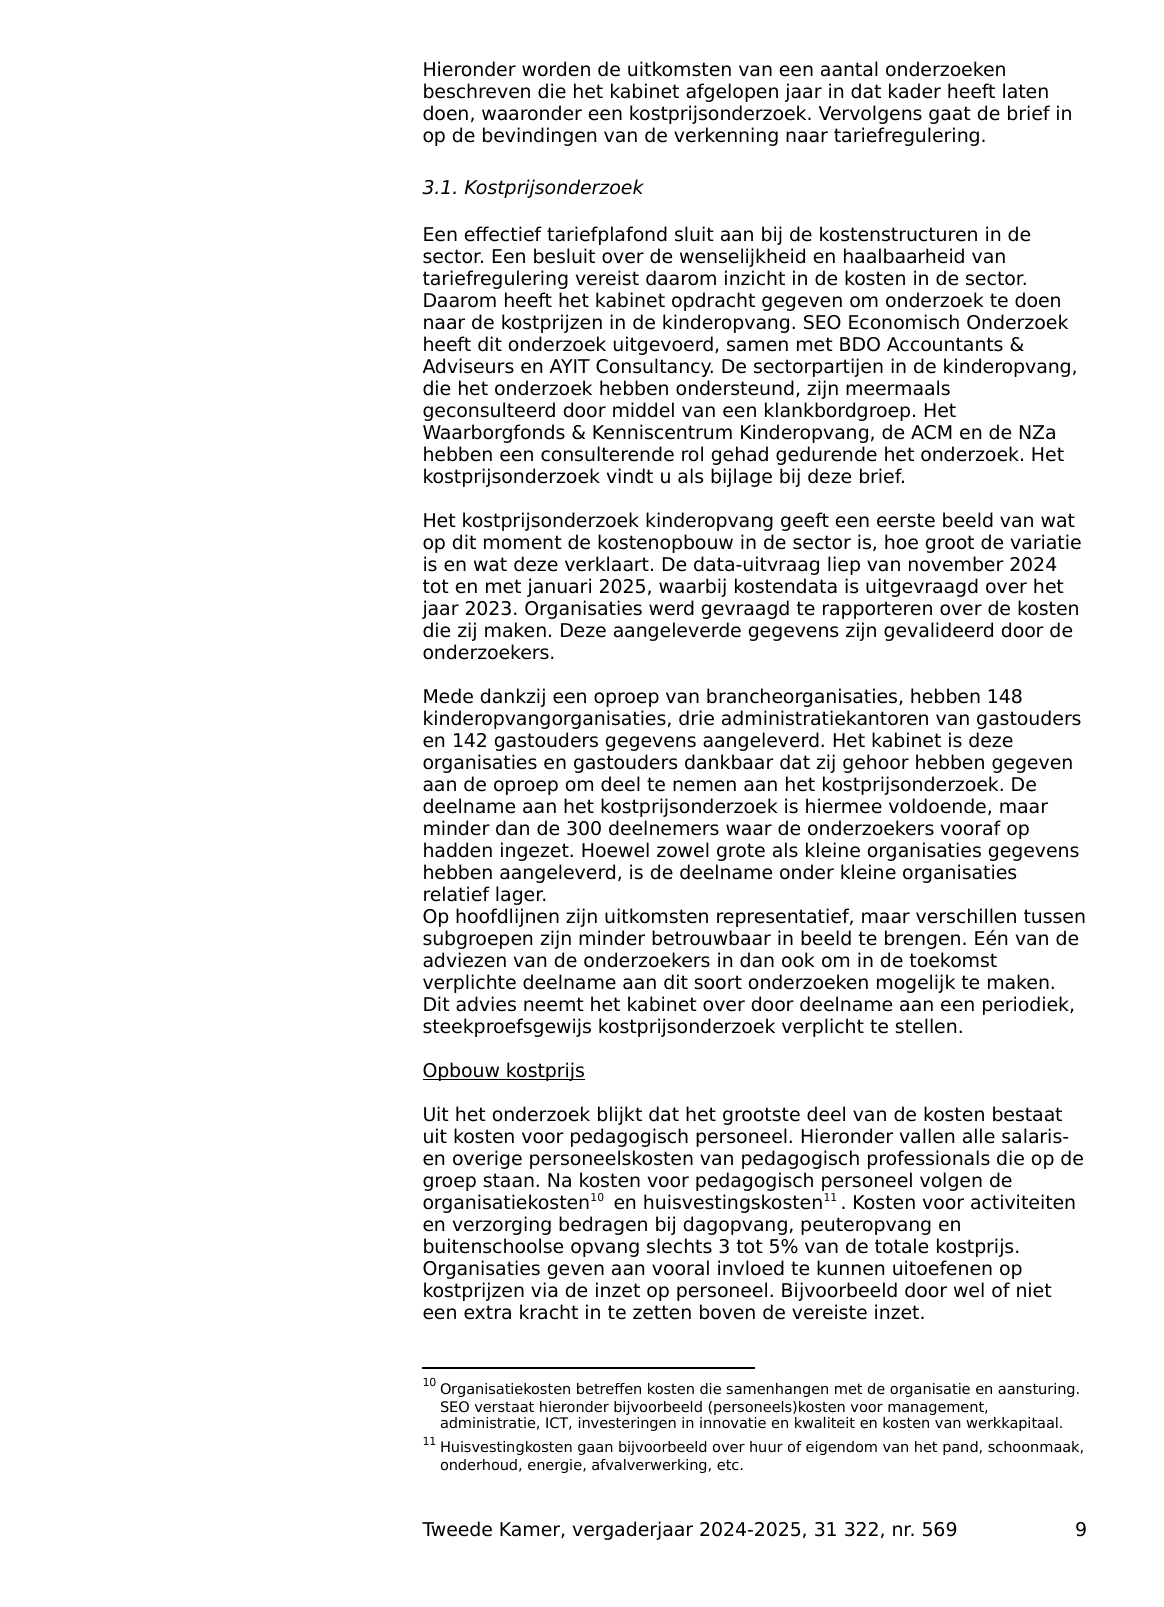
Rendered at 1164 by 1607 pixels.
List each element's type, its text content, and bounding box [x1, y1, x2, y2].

text Huisvestingkosten gaan bijvoorbeeld over huur of eigendom van het pand, schoonmaak, onderhoud, energie, afvalverwerking, etc. [422, 1435, 1087, 1474]
text Mede dankzij een oproep van brancheorganisaties, hebben 148 kinderopvangorganisaties, drie administratiekantoren van gastouders en 142 gastouders gegevens aangeleverd. Het kabinet is deze organisaties en gastouders dankbaar dat zij gehoor hebben gegeven aan de oproep om deel te nemen aan het kostprijsonderzoek. De deelname aan het kostprijsonderzoek is hiermee voldoende, maar minder dan de 300 deelnemers waar de onderzoekers vooraf op hadden ingezet. Hoewel zowel grote als kleine organisaties gegevens hebben aangeleverd, is de deelname onder kleine organisaties relatief lager. [422, 686, 1087, 906]
text Hieronder worden de uitkomsten van een aantal onderzoeken beschreven die het kabinet afgelopen jaar in dat kader heeft laten doen, waaronder een kostprijsonderzoek. Vervolgens gaat de brief in op de bevindingen van de verkenning naar tariefregulering. [422, 59, 1087, 147]
subtitle 3.1. Kostprijsonderzoek [422, 177, 1087, 199]
subtitle Opbouw kostprijs [422, 1060, 1087, 1082]
text Uit het onderzoek blijkt dat het grootste deel van de kosten bestaat uit kosten voor pedagogisch personeel. Hieronder vallen alle salaris- en overige personeelskosten van pedagogisch professionals die op de groep staan. Na kosten voor pedagogisch personeel volgen de organisatiekosten en huisvestingskosten. Kosten voor activiteiten en verzorging bedragen bij dagopvang, peuteropvang en buitenschoolse opvang slechts 3 tot 5% van de totale kostprijs. [422, 1104, 1087, 1258]
text Een effectief tariefplafond sluit aan bij de kostenstructuren in de sector. Een besluit over de wenselijkheid en haalbaarheid van tariefregulering vereist daarom inzicht in de kosten in de sector. Daarom heeft het kabinet opdracht gegeven om onderzoek te doen naar de kostprijzen in de kinderopvang. SEO Economisch Onderzoek heeft dit onderzoek uitgevoerd, samen met BDO Accountants & Adviseurs en AYIT Consultancy. De sectorpartijen in de kinderopvang, die het onderzoek hebben ondersteund, zijn meermaals geconsulteerd door middel van een klankbordgroep. Het Waarborgfonds & Kenniscentrum Kinderopvang, de ACM en de NZa hebben een consulterende rol gehad gedurende het onderzoek. Het kostprijsonderzoek vindt u als bijlage bij deze brief. [422, 224, 1087, 488]
text Het kostprijsonderzoek kinderopvang geeft een eerste beeld van wat op dit moment de kostenopbouw in de sector is, hoe groot de variatie is en wat deze verklaart. De data-uitvraag liep van november 2024 tot en met januari 2025, waarbij kostendata is uitgevraagd over het jaar 2023. Organisaties werd gevraagd te rapporteren over de kosten die zij maken. Deze aangeleverde gegevens zijn gevalideerd door de onderzoekers. [422, 510, 1087, 664]
text Organisatiekosten betreffen kosten die samenhangen met de organisatie en aansturing. SEO verstaat hieronder bijvoorbeeld (personeels)kosten voor management, administratie, ICT, investeringen in innovatie en kwaliteit en kosten van werkkapitaal. [422, 1377, 1087, 1432]
text Organisaties geven aan vooral invloed te kunnen uitoefenen op kostprijzen via de inzet op personeel. Bijvoorbeeld door wel of niet een extra kracht in te zetten boven de vereiste inzet. [422, 1258, 1087, 1324]
text Op hoofdlijnen zijn uitkomsten representatief, maar verschillen tussen subgroepen zijn minder betrouwbaar in beeld te brengen. Eén van de adviezen van de onderzoekers in dan ook om in de toekomst verplichte deelname aan dit soort onderzoeken mogelijk te maken. Dit advies neemt het kabinet over door deelname aan een periodiek, steekproefsgewijs kostprijsonderzoek verplicht te stellen. [422, 906, 1087, 1038]
